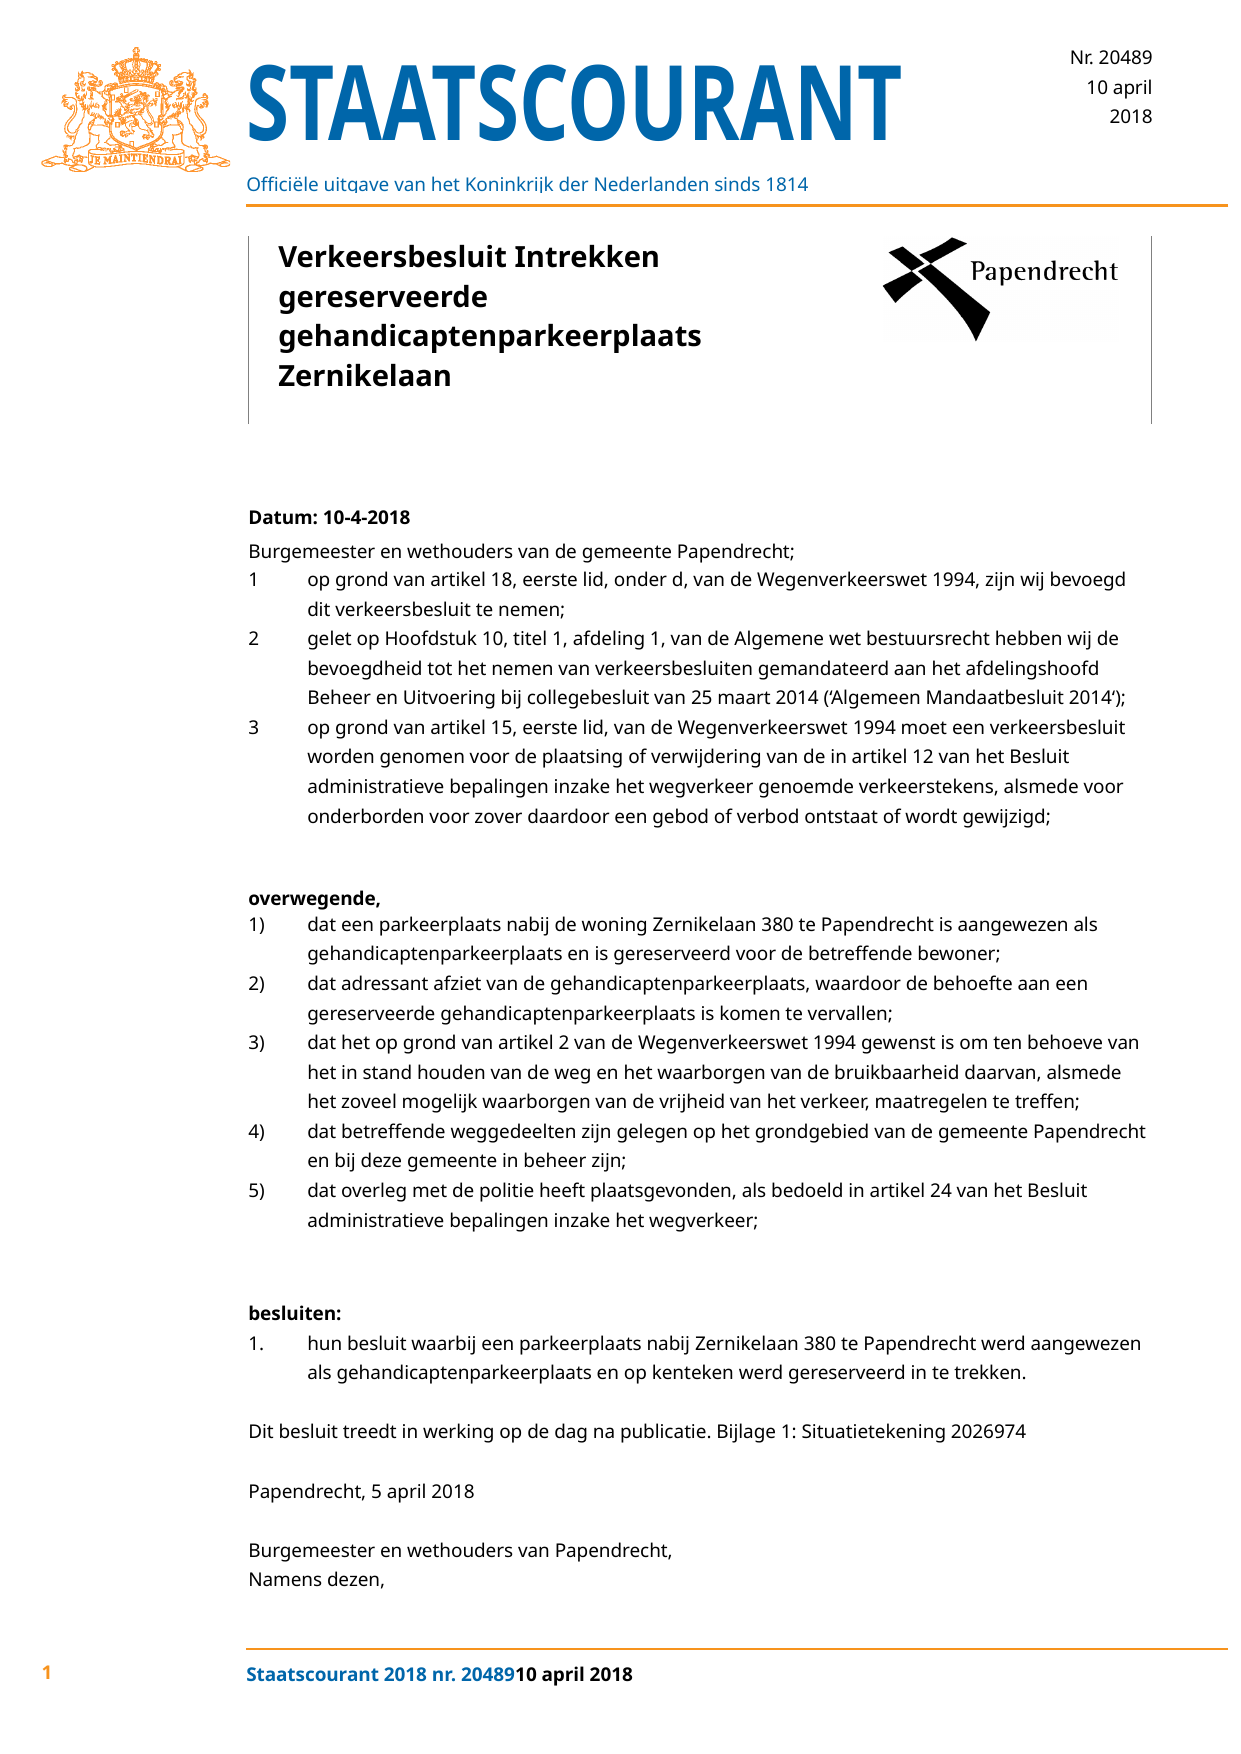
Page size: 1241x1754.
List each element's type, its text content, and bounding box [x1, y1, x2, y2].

text Burgemeester en wethouders van Papendrecht, [248, 1537, 1152, 1563]
table_header Verkeersbesluit Intrekken gereserveerde gehandicaptenparkeerplaats Zernikelaan [249, 236, 850, 424]
text Papendrecht, 5 april 2018 [248, 1478, 1152, 1504]
list op grond van artikel 18, eerste lid, onder d, van de Wegenverkeerswet 1994, zijn wij bevoegd dit verkeersbesluit te nemen; [248, 566, 1152, 622]
text Dit besluit treedt in werking op de dag na publicatie. Bijlage 1: Situatietekening 2026974 [248, 1419, 1152, 1444]
picture [41, 47, 231, 172]
list gelet op Hoofdstuk 10, titel 1, afdeling 1, van de Algemene wet bestuursrecht hebben wij de bevoegdheid tot het nemen van verkeersbesluiten gemandateerd aan het afdelingshoofd Beheer en Uitvoering bij collegebesluit van 25 maart 2014 (‘Algemeen Mandaatbesluit 2014‘); [248, 625, 1152, 710]
text Burgemeester en wethouders van de gemeente Papendrecht; [248, 538, 1152, 564]
text Namens dezen, [248, 1567, 1152, 1592]
table_header [850, 236, 1151, 424]
list dat betreffende weggedeelten zijn gelegen op het grondgebied van de gemeente Papendrecht en bij deze gemeente in beheer zijn; [248, 1118, 1152, 1173]
text besluiten: [248, 1300, 1152, 1326]
list dat het op grond van artikel 2 van de Wegenverkeerswet 1994 gewenst is om ten behoeve van het in stand houden van de weg en het waarborgen van de bruikbaarheid daarvan, alsmede het zoveel mogelijk waarborgen van de vrijheid van het verkeer, maatregelen te treffen; [248, 1029, 1152, 1114]
picture [882, 236, 1119, 342]
text overwegende, [248, 885, 1152, 911]
list hun besluit waarbij een parkeerplaats nabij Zernikelaan 380 te Papendrecht werd aangewezen als gehandicaptenparkeerplaats en op kenteken werd gereserveerd in te trekken. [248, 1330, 1152, 1385]
text Datum: 10-4-2018 [248, 504, 1152, 529]
list dat overleg met de politie heeft plaatsgevonden, als bedoeld in artikel 24 van het Besluit administratieve bepalingen inzake het wegverkeer; [248, 1177, 1152, 1233]
list dat adressant afziet van de gehandicaptenparkeerplaats, waardoor de behoefte aan een gereserveerde gehandicaptenparkeerplaats is komen te vervallen; [248, 970, 1152, 1026]
list dat een parkeerplaats nabij de woning Zernikelaan 380 te Papendrecht is aangewezen als gehandicaptenparkeerplaats en is gereserveerd voor de betreffende bewoner; [248, 911, 1152, 966]
list op grond van artikel 15, eerste lid, van de Wegenverkeerswet 1994 moet een verkeersbesluit worden genomen voor de plaatsing of verwijdering van de in artikel 12 van het Besluit administratieve bepalingen inzake het wegverkeer genoemde verkeerstekens, alsmede voor onderborden voor zover daardoor een gebod of verbod ontstaat of wordt gewijzigd; [248, 714, 1152, 829]
